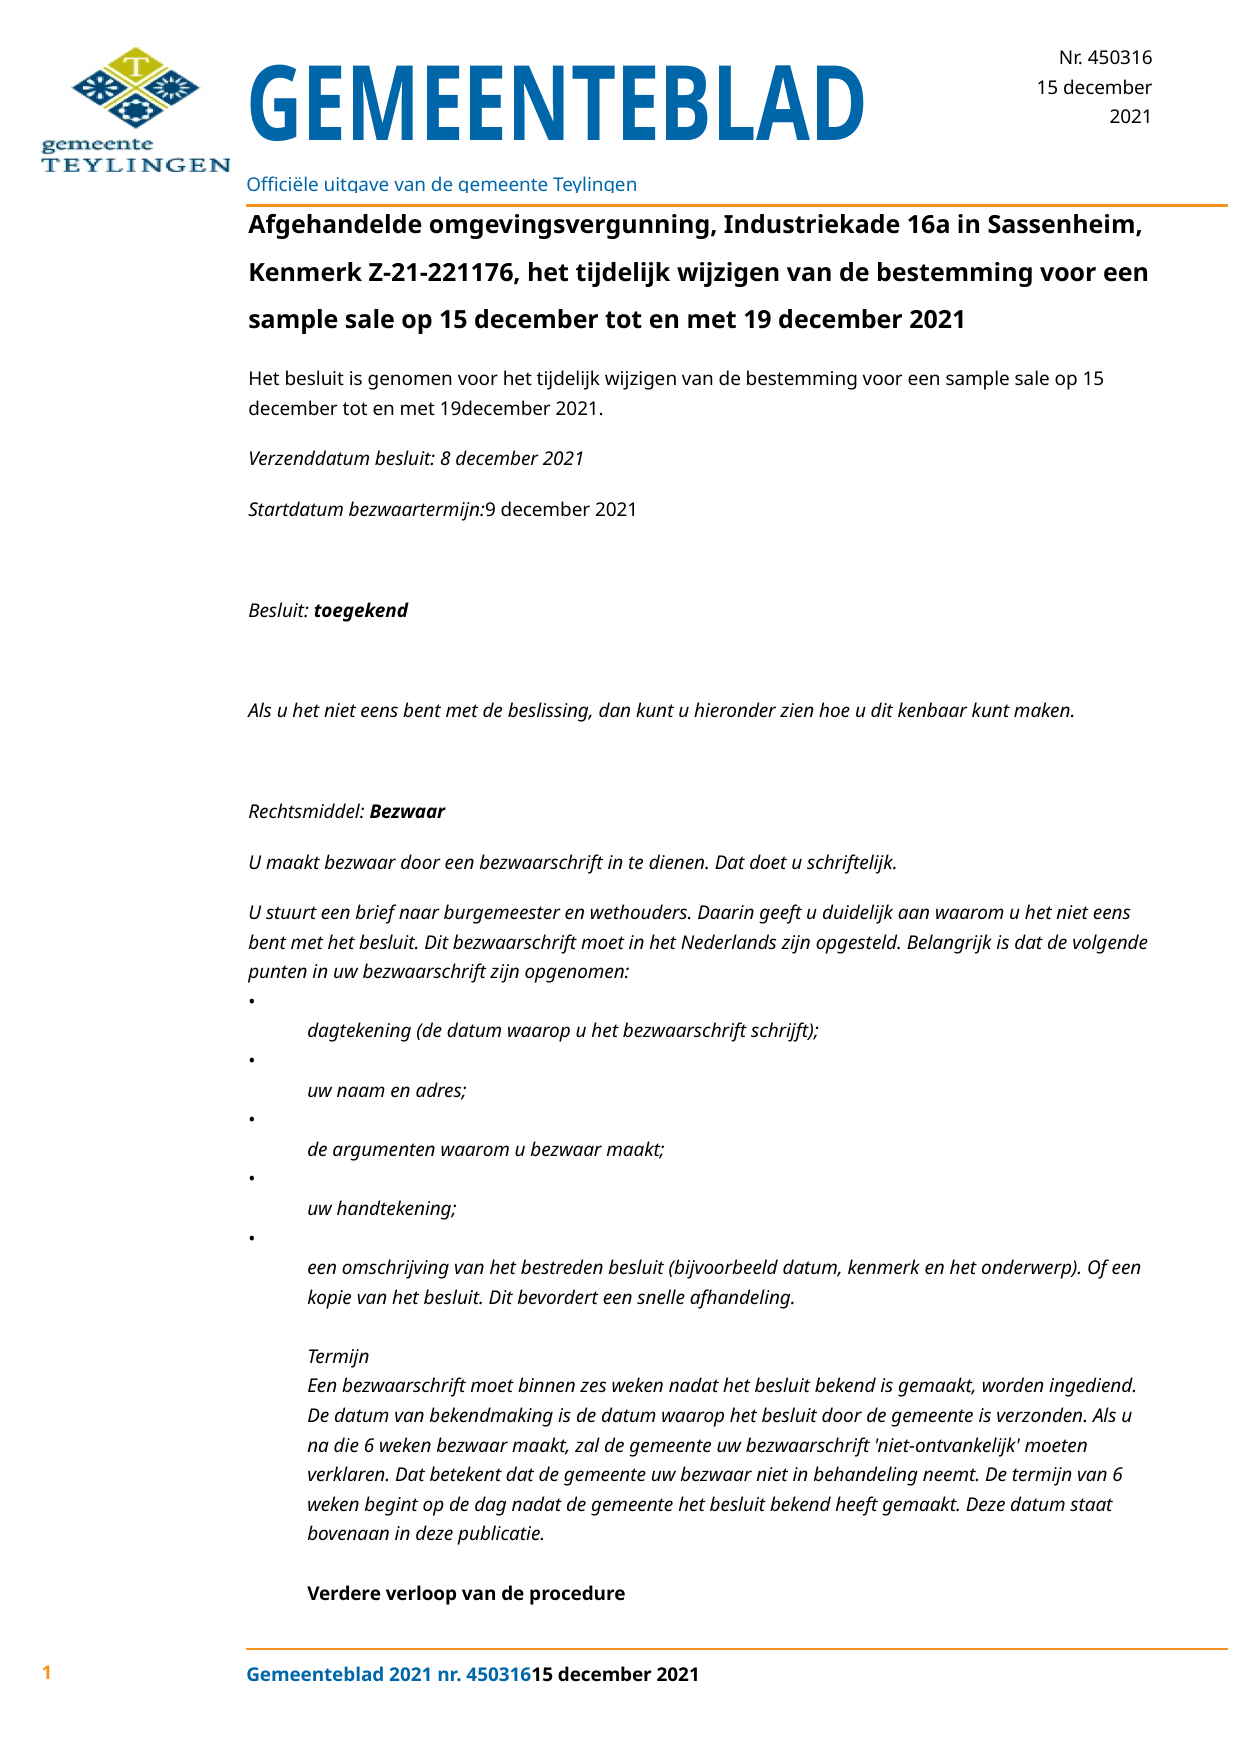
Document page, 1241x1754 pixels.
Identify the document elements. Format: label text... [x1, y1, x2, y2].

list uw handtekening; [248, 1195, 1152, 1221]
list Verdere verloop van de procedure [248, 1580, 1152, 1605]
list uw naam en adres; [248, 1077, 1152, 1102]
text Als u het niet eens bent met de beslissing, dan kunt u hieronder zien hoe u dit kenbaar kunt maken. [248, 698, 1152, 723]
text U stuurt een brief naar burgemeester en wethouders. Daarin geeft u duidelijk aan waarom u het niet eens bent met het besluit. Dit bezwaarschrift moet in het Nederlands zijn opgesteld. Belangrijk is dat de volgende punten in uw bezwaarschrift zijn opgenomen: [248, 899, 1152, 984]
list Een bezwaarschrift moet binnen zes weken nadat het besluit bekend is gemaakt, worden ingediend. De datum van bekendmaking is de datum waarop het besluit door de gemeente is verzonden. Als u na die 6 weken bezwaar maakt, zal de gemeente uw bezwaarschrift 'niet-ontvankelijk' moeten verklaren. Dat betekent dat de gemeente uw bezwaar niet in behandeling neemt. De termijn van 6 weken begint op de dag nadat de gemeente het besluit bekend heeft gemaakt. Deze datum staat bovenaan in deze publicatie. [248, 1373, 1152, 1546]
text Afgehandelde omgevingsvergunning, Industriekade 16a in Sassenheim, Kenmerk Z-21-221176, het tijdelijk wijzigen van de bestemming voor een sample sale op 15 december tot en met 19 december 2021 [248, 207, 1152, 336]
list de argumenten waarom u bezwaar maakt; [248, 1136, 1152, 1162]
text U maakt bezwaar door een bezwaarschrift in te dienen. Dat doet u schriftelijk. [248, 849, 1152, 874]
text Het besluit is genomen voor het tijdelijk wijzigen van de bestemming voor een sample sale op 15 december tot en met 19december 2021. [248, 366, 1152, 421]
text Rechtsmiddel: Bezwaar [248, 798, 1152, 824]
list een omschrijving van het bestreden besluit (bijvoorbeeld datum, kenmerk en het onderwerp). Of een kopie van het besluit. Dit bevordert een snelle afhandeling. [248, 1254, 1152, 1309]
text Verzenddatum besluit: 8 december 2021 [248, 446, 1152, 471]
picture [41, 47, 231, 172]
text Startdatum bezwaartermijn:9 december 2021 [248, 496, 1152, 522]
text Besluit: toegekend [248, 597, 1152, 622]
list dagtekening (de datum waarop u het bezwaarschrift schrijft); [248, 1018, 1152, 1043]
list Termijn [248, 1343, 1152, 1369]
